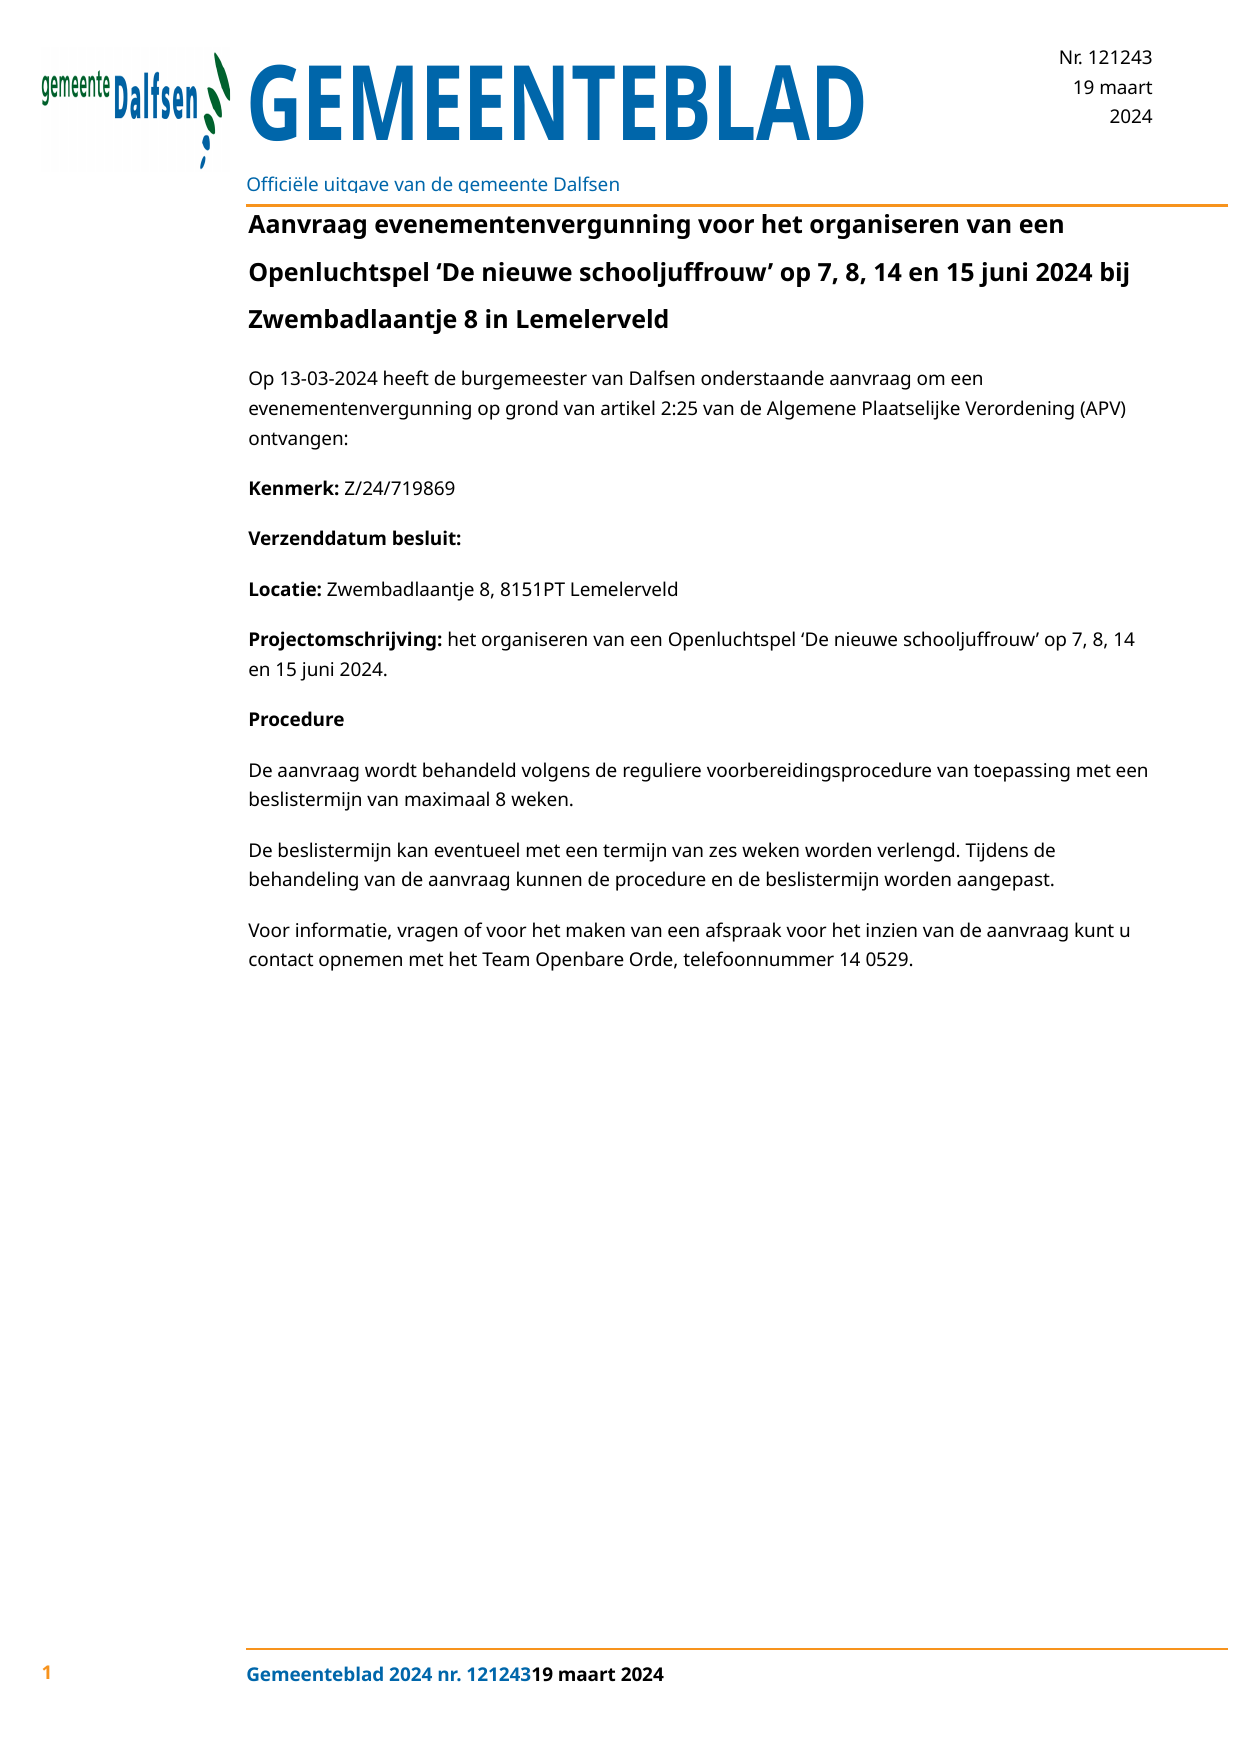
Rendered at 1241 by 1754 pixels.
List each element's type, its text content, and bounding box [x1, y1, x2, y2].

text Procedure [248, 706, 1152, 732]
text Verzenddatum besluit: [248, 526, 1152, 551]
text Voor informatie, vragen of voor het maken van een afspraak voor het inzien van de aanvraag kunt u contact opnemen met het Team Openbare Orde, telefoonnummer 14 0529. [248, 917, 1152, 972]
text Op 13-03-2024 heeft de burgemeester van Dalfsen onderstaande aanvraag om een evenementenvergunning op grond van artikel 2:25 van de Algemene Plaatselijke Verordening (APV) ontvangen: [248, 366, 1152, 450]
picture [41, 47, 231, 172]
text Aanvraag evenementenvergunning voor het organiseren van een Openluchtspel ‘De nieuwe schooljuffrouw’ op 7, 8, 14 en 15 juni 2024 bij Zwembadlaantje 8 in Lemelerveld [248, 207, 1152, 336]
text Projectomschrijving: het organiseren van een Openluchtspel ‘De nieuwe schooljuffrouw’ op 7, 8, 14 en 15 juni 2024. [248, 626, 1152, 682]
text De beslistermijn kan eventueel met een termijn van zes weken worden verlengd. Tijdens de behandeling van de aanvraag kunnen de procedure en de beslistermijn worden aangepast. [248, 837, 1152, 892]
text Kenmerk: Z/24/719869 [248, 475, 1152, 501]
text Locatie: Zwembadlaantje 8, 8151PT Lemelerveld [248, 576, 1152, 602]
text De aanvraag wordt behandeld volgens de reguliere voorbereidingsprocedure van toepassing met een beslistermijn van maximaal 8 weken. [248, 757, 1152, 812]
